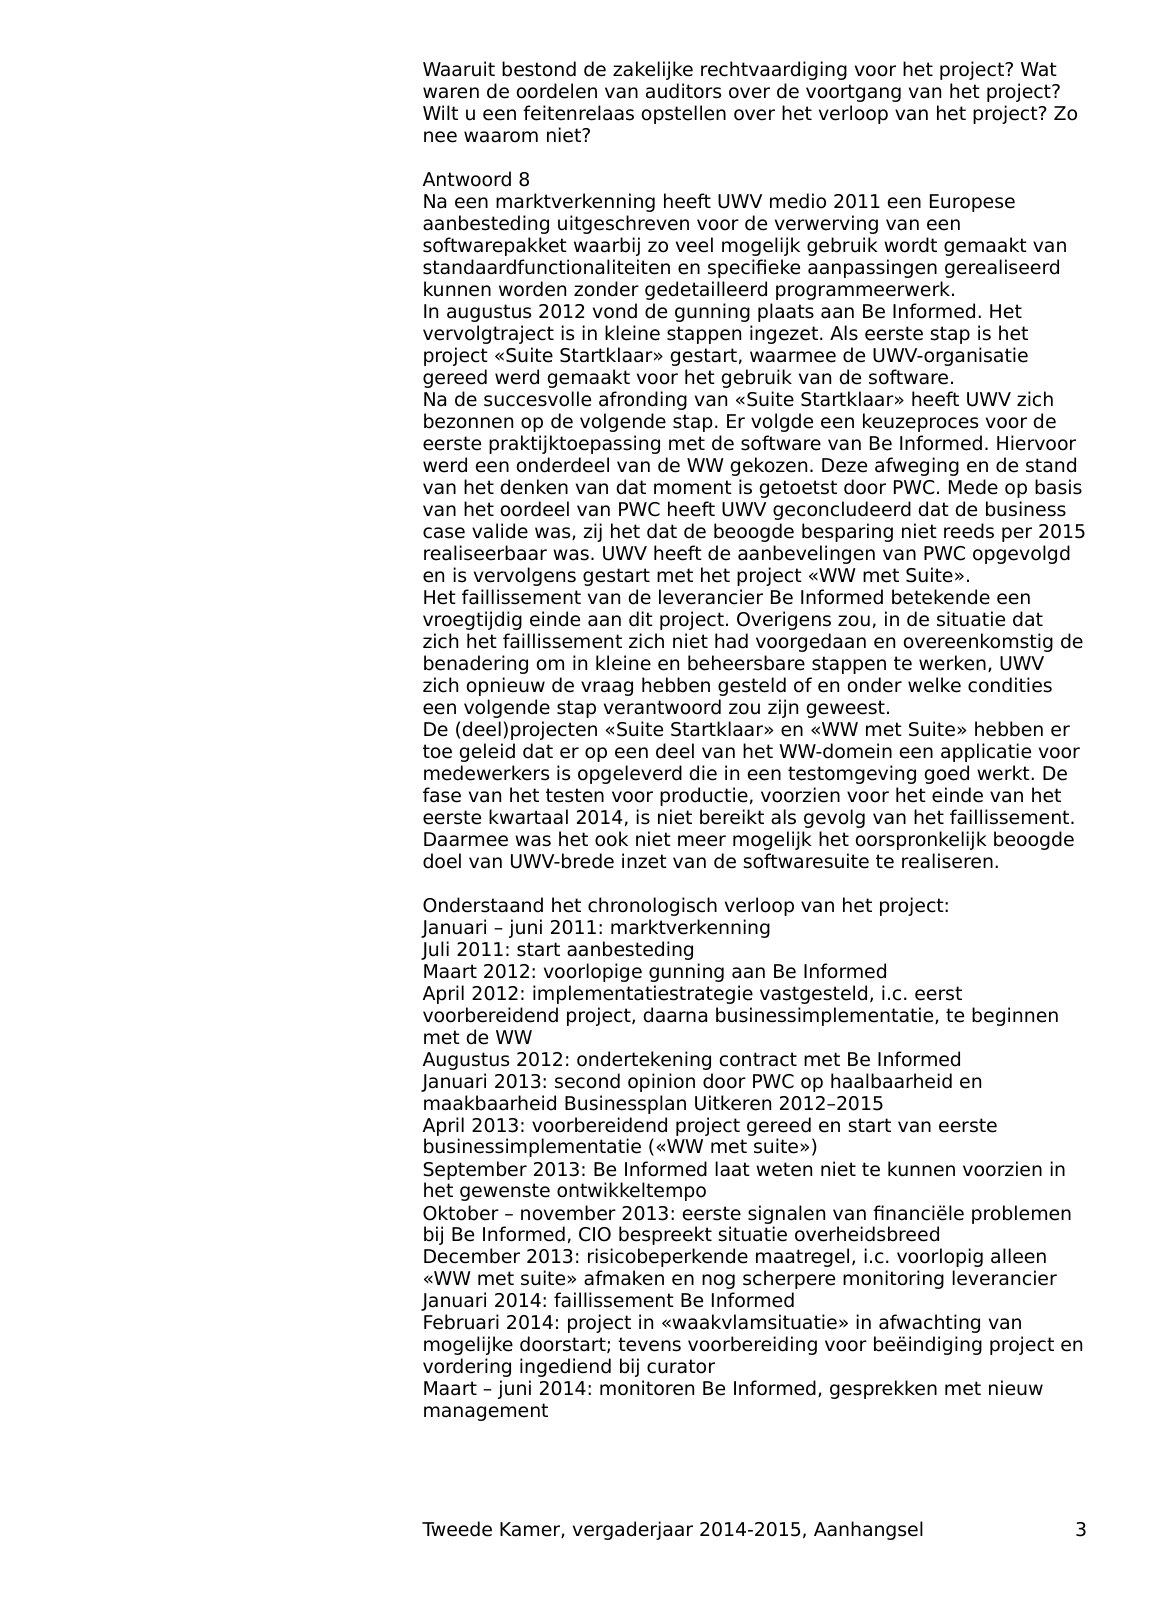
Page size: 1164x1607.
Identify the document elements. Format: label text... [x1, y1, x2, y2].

text Februari 2014: project in «waakvlamsituatie» in afwachting van mogelijke doorstart; tevens voorbereiding voor beëindiging project en vordering ingediend bij curator [422, 1312, 1087, 1378]
text Juli 2011: start aanbesteding [422, 939, 1087, 961]
text April 2013: voorbereidend project gereed en start van eerste businessimplementatie («WW met suite») [422, 1114, 1087, 1158]
text Januari 2013: second opinion door PWC op haalbaarheid en maakbaarheid Businessplan Uitkeren 2012–2015 [422, 1071, 1087, 1114]
text Antwoord 8 [422, 169, 1087, 191]
text April 2012: implementatiestrategie vastgesteld, i.c. eerst voorbereidend project, daarna businessimplementatie, te beginnen met de WW [422, 983, 1087, 1048]
text September 2013: Be Informed laat weten niet te kunnen voorzien in het gewenste ontwikkeltempo [422, 1158, 1087, 1202]
text Na een marktverkenning heeft UWV medio 2011 een Europese aanbesteding uitgeschreven voor de verwerving van een softwarepakket waarbij zo veel mogelijk gebruik wordt gemaakt van standaardfunctionaliteiten en specifieke aanpassingen gerealiseerd kunnen worden zonder gedetailleerd programmeerwerk. [422, 191, 1087, 301]
text Oktober – november 2013: eerste signalen van financiële problemen bij Be Informed, CIO bespreekt situatie overheidsbreed [422, 1202, 1087, 1246]
text Januari 2014: faillissement Be Informed [422, 1290, 1087, 1312]
text Maart 2012: voorlopige gunning aan Be Informed [422, 961, 1087, 983]
text In augustus 2012 vond de gunning plaats aan Be Informed. Het vervolgtraject is in kleine stappen ingezet. Als eerste stap is het project «Suite Startklaar» gestart, waarmee de UWV-organisatie gereed werd gemaakt voor het gebruik van de software. [422, 301, 1087, 389]
text December 2013: risicobeperkende maatregel, i.c. voorlopig alleen «WW met suite» afmaken en nog scherpere monitoring leverancier [422, 1246, 1087, 1290]
text Augustus 2012: ondertekening contract met Be Informed [422, 1048, 1087, 1071]
text Na de succesvolle afronding van «Suite Startklaar» heeft UWV zich bezonnen op de volgende stap. Er volgde een keuzeproces voor de eerste praktijktoepassing met de software van Be Informed. Hiervoor werd een onderdeel van de WW gekozen. Deze afweging en de stand van het denken van dat moment is getoetst door PWC. Mede op basis van het oordeel van PWC heeft UWV geconcludeerd dat de business case valide was, zij het dat de beoogde besparing niet reeds per 2015 realiseerbaar was. UWV heeft de aanbevelingen van PWC opgevolgd en is vervolgens gestart met het project «WW met Suite». [422, 389, 1087, 587]
text Waaruit bestond de zakelijke rechtvaardiging voor het project? Wat waren de oordelen van auditors over de voortgang van het project? Wilt u een feitenrelaas opstellen over het verloop van het project? Zo nee waarom niet? [422, 59, 1087, 147]
text De (deel)projecten «Suite Startklaar» en «WW met Suite» hebben er toe geleid dat er op een deel van het WW-domein een applicatie voor medewerkers is opgeleverd die in een testomgeving goed werkt. De fase van het testen voor productie, voorzien voor het einde van het eerste kwartaal 2014, is niet bereikt als gevolg van het faillissement. Daarmee was het ook niet meer mogelijk het oorspronkelijk beoogde doel van UWV-brede inzet van de softwaresuite te realiseren. [422, 719, 1087, 872]
text Maart – juni 2014: monitoren Be Informed, gesprekken met nieuw management [422, 1378, 1087, 1422]
text Onderstaand het chronologisch verloop van het project: [422, 895, 1087, 917]
text Januari – juni 2011: marktverkenning [422, 917, 1087, 939]
text Het faillissement van de leverancier Be Informed betekende een vroegtijdig einde aan dit project. Overigens zou, in de situatie dat zich het faillissement zich niet had voorgedaan en overeenkomstig de benadering om in kleine en beheersbare stappen te werken, UWV zich opnieuw de vraag hebben gesteld of en onder welke condities een volgende stap verantwoord zou zijn geweest. [422, 587, 1087, 719]
